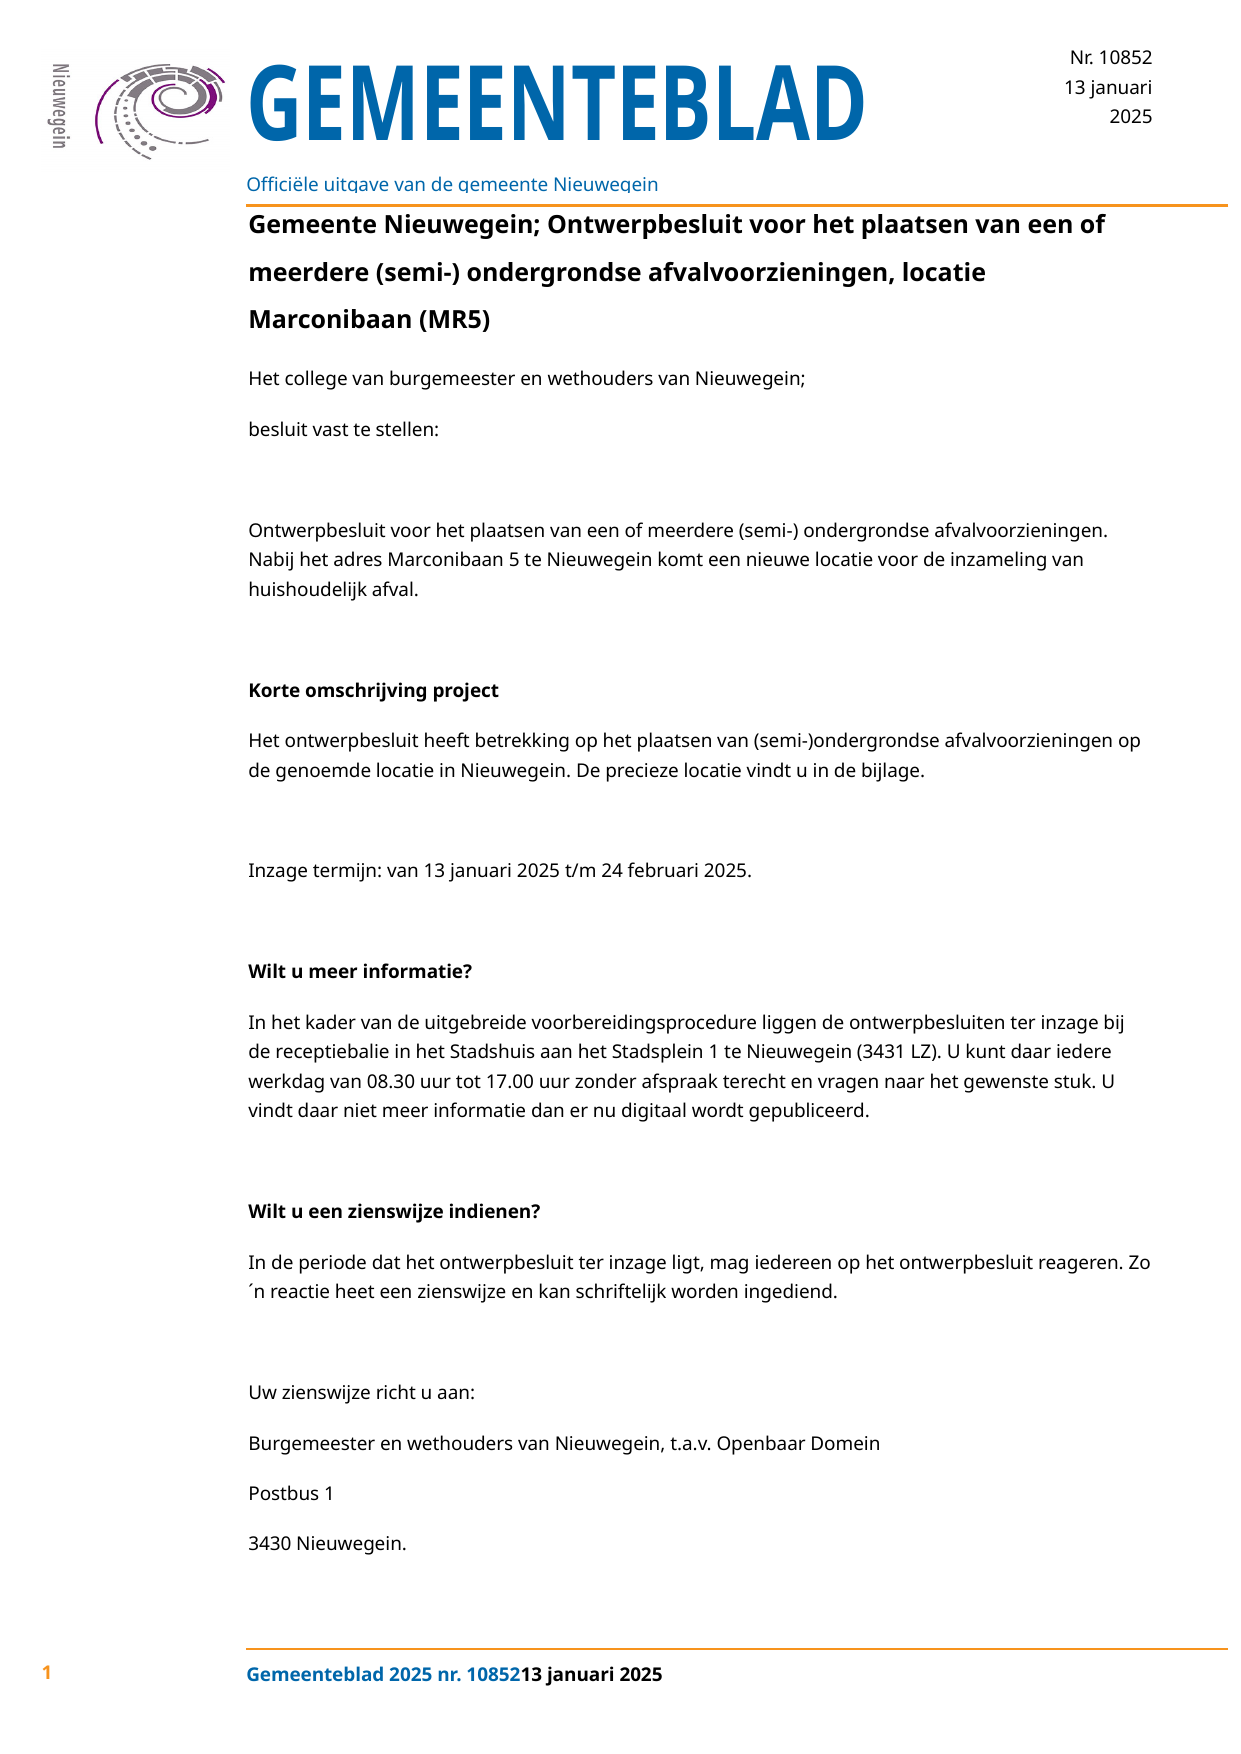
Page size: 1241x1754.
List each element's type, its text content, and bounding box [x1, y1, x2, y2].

text In de periode dat het ontwerpbesluit ter inzage ligt, mag iedereen op het ontwerpbesluit reageren. Zo´n reactie heet een zienswijze en kan schriftelijk worden ingediend. [248, 1249, 1152, 1304]
text Uw zienswijze richt u aan: [248, 1379, 1152, 1405]
text Wilt u meer informatie? [248, 958, 1152, 984]
text Gemeente Nieuwegein; Ontwerpbesluit voor het plaatsen van een of meerdere (semi-) ondergrondse afvalvoorzieningen, locatie Marconibaan (MR5) [248, 207, 1152, 336]
text Burgemeester en wethouders van Nieuwegein, t.a.v. Openbaar Domein [248, 1430, 1152, 1455]
text Wilt u een zienswijze indienen? [248, 1198, 1152, 1224]
text Ontwerpbesluit voor het plaatsen van een of meerdere (semi-) ondergrondse afvalvoorzieningen. Nabij het adres Marconibaan 5 te Nieuwegein komt een nieuwe locatie voor de inzameling van huishoudelijk afval. [248, 517, 1152, 602]
text Het ontwerpbesluit heeft betrekking op het plaatsen van (semi-)ondergrondse afvalvoorzieningen op de genoemde locatie in Nieuwegein. De precieze locatie vindt u in de bijlage. [248, 727, 1152, 782]
text Het college van burgemeester en wethouders van Nieuwegein; [248, 366, 1152, 391]
text Korte omschrijving project [248, 677, 1152, 702]
picture [41, 47, 231, 172]
text besluit vast te stellen: [248, 416, 1152, 442]
text Inzage termijn: van 13 januari 2025 t/m 24 februari 2025. [248, 858, 1152, 883]
text Postbus 1 [248, 1480, 1152, 1506]
text 3430 Nieuwegein. [248, 1531, 1152, 1556]
text In het kader van de uitgebreide voorbereidingsprocedure liggen de ontwerpbesluiten ter inzage bij de receptiebalie in het Stadshuis aan het Stadsplein 1 te Nieuwegein (3431 LZ). U kunt daar iedere werkdag van 08.30 uur tot 17.00 uur zonder afspraak terecht en vragen naar het gewenste stuk. U vindt daar niet meer informatie dan er nu digitaal wordt gepubliceerd. [248, 1009, 1152, 1123]
